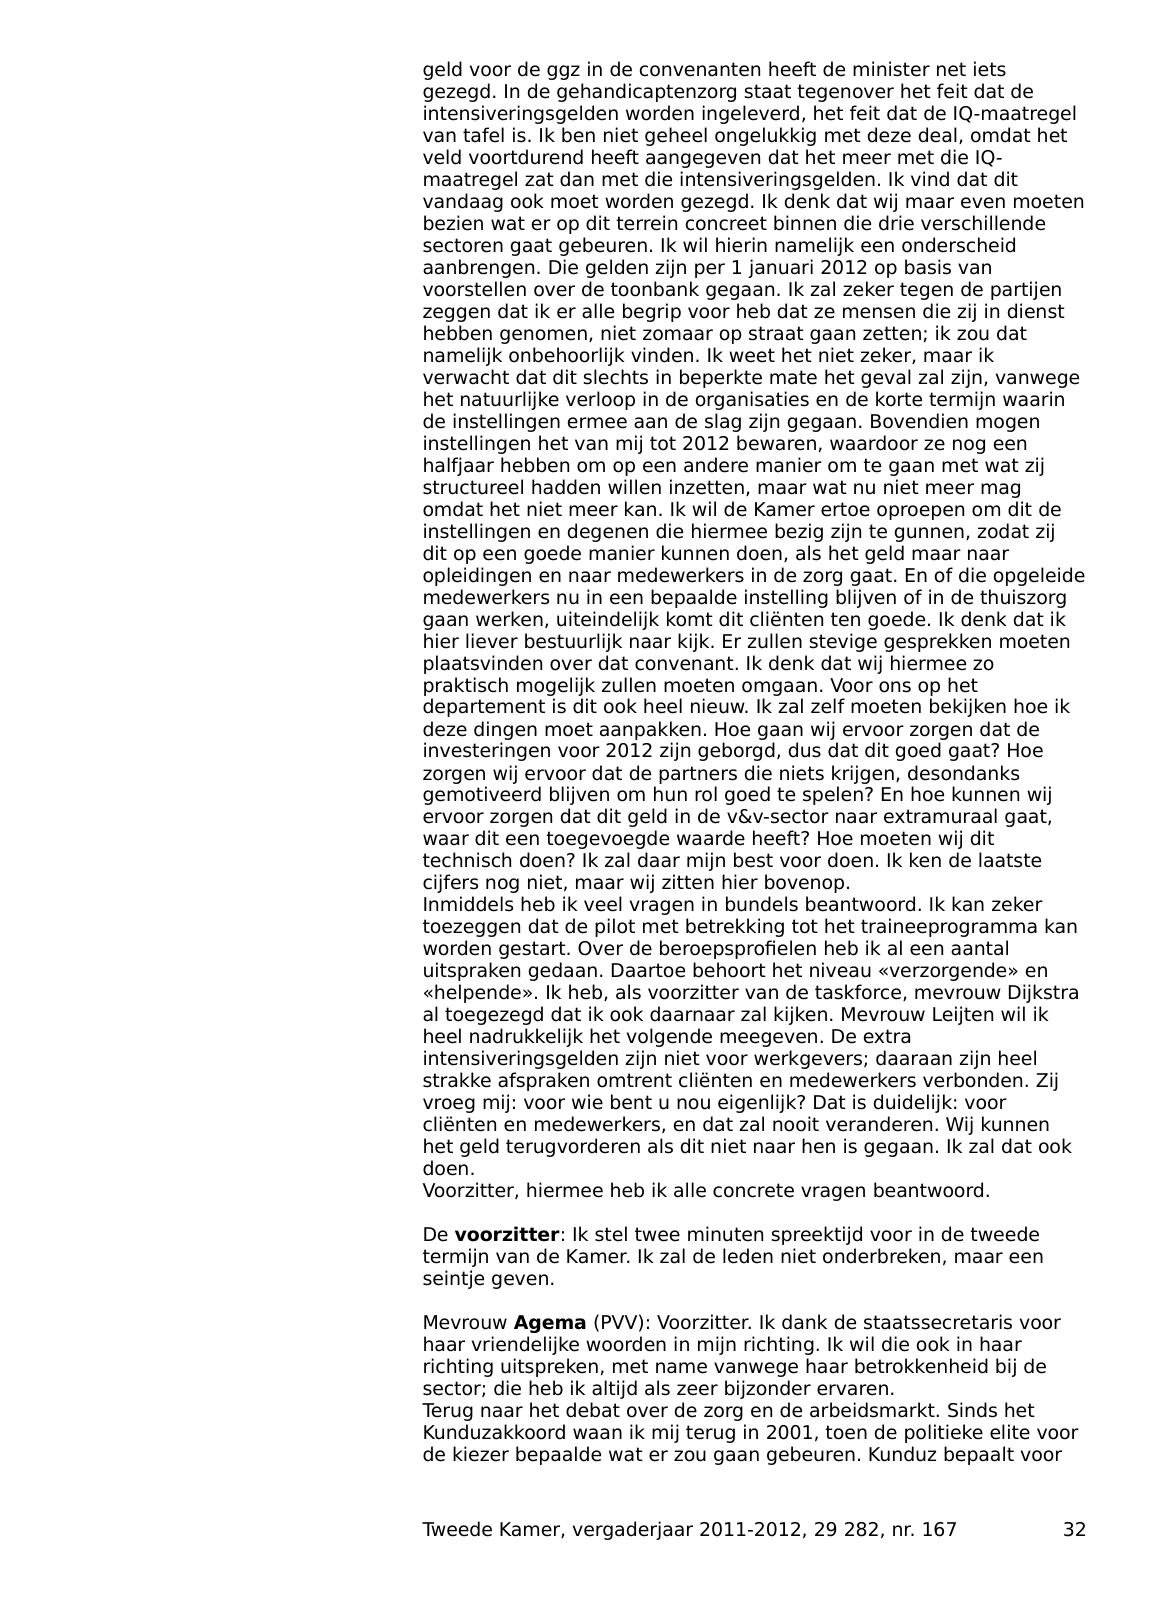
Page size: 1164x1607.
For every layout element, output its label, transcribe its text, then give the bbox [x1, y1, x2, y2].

text Terug naar het debat over de zorg en de arbeidsmarkt. Sinds het Kunduzakkoord waan ik mij terug in 2001, toen de politieke elite voor de kiezer bepaalde wat er zou gaan gebeuren. Kunduz bepaalt voor [422, 1400, 1087, 1466]
text geld voor de ggz in de convenanten heeft de minister net iets gezegd. In de gehandicaptenzorg staat tegenover het feit dat de intensiveringsgelden worden ingeleverd, het feit dat de IQ-maatregel van tafel is. Ik ben niet geheel ongelukkig met deze deal, omdat het veld voortdurend heeft aangegeven dat het meer met die IQ-maatregel zat dan met die intensiveringsgelden. Ik vind dat dit vandaag ook moet worden gezegd. Ik denk dat wij maar even moeten bezien wat er op dit terrein concreet binnen die drie verschillende sectoren gaat gebeuren. Ik wil hierin namelijk een onderscheid aanbrengen. Die gelden zijn per 1 januari 2012 op basis van voorstellen over de toonbank gegaan. Ik zal zeker tegen de partijen zeggen dat ik er alle begrip voor heb dat ze mensen die zij in dienst hebben genomen, niet zomaar op straat gaan zetten; ik zou dat namelijk onbehoorlijk vinden. Ik weet het niet zeker, maar ik verwacht dat dit slechts in beperkte mate het geval zal zijn, vanwege het natuurlijke verloop in de organisaties en de korte termijn waarin de instellingen ermee aan de slag zijn gegaan. Bovendien mogen instellingen het van mij tot 2012 bewaren, waardoor ze nog een halfjaar hebben om op een andere manier om te gaan met wat zij structureel hadden willen inzetten, maar wat nu niet meer mag omdat het niet meer kan. Ik wil de Kamer ertoe oproepen om dit de instellingen en degenen die hiermee bezig zijn te gunnen, zodat zij dit op een goede manier kunnen doen, als het geld maar naar opleidingen en naar medewerkers in de zorg gaat. En of die opgeleide medewerkers nu in een bepaalde instelling blijven of in de thuiszorg gaan werken, uiteindelijk komt dit cliënten ten goede. Ik denk dat ik hier liever bestuurlijk naar kijk. Er zullen stevige gesprekken moeten plaatsvinden over dat convenant. Ik denk dat wij hiermee zo praktisch mogelijk zullen moeten omgaan. Voor ons op het departement is dit ook heel nieuw. Ik zal zelf moeten bekijken hoe ik deze dingen moet aanpakken. Hoe gaan wij ervoor zorgen dat de investeringen voor 2012 zijn geborgd, dus dat dit goed gaat? Hoe zorgen wij ervoor dat de partners die niets krijgen, desondanks gemotiveerd blijven om hun rol goed te spelen? En hoe kunnen wij ervoor zorgen dat dit geld in de v&v-sector naar extramuraal gaat, waar dit een toegevoegde waarde heeft? Hoe moeten wij dit technisch doen? Ik zal daar mijn best voor doen. Ik ken de laatste cijfers nog niet, maar wij zitten hier bovenop. [422, 59, 1087, 894]
text Inmiddels heb ik veel vragen in bundels beantwoord. Ik kan zeker toezeggen dat de pilot met betrekking tot het traineeprogramma kan worden gestart. Over de beroepsprofielen heb ik al een aantal uitspraken gedaan. Daartoe behoort het niveau «verzorgende» en «helpende». Ik heb, als voorzitter van de taskforce, mevrouw Dijkstra al toegezegd dat ik ook daarnaar zal kijken. Mevrouw Leijten wil ik heel nadrukkelijk het volgende meegeven. De extra intensiveringsgelden zijn niet voor werkgevers; daaraan zijn heel strakke afspraken omtrent cliënten en medewerkers verbonden. Zij vroeg mij: voor wie bent u nou eigenlijk? Dat is duidelijk: voor cliënten en medewerkers, en dat zal nooit veranderen. Wij kunnen het geld terugvorderen als dit niet naar hen is gegaan. Ik zal dat ook doen. [422, 894, 1087, 1180]
text De voorzitter: Ik stel twee minuten spreektijd voor in de tweede termijn van de Kamer. Ik zal de leden niet onderbreken, maar een seintje geven. [422, 1224, 1087, 1290]
text Voorzitter, hiermee heb ik alle concrete vragen beantwoord. [422, 1180, 1087, 1202]
text Mevrouw Agema (PVV): Voorzitter. Ik dank de staatssecretaris voor haar vriendelijke woorden in mijn richting. Ik wil die ook in haar richting uitspreken, met name vanwege haar betrokkenheid bij de sector; die heb ik altijd als zeer bijzonder ervaren. [422, 1312, 1087, 1400]
